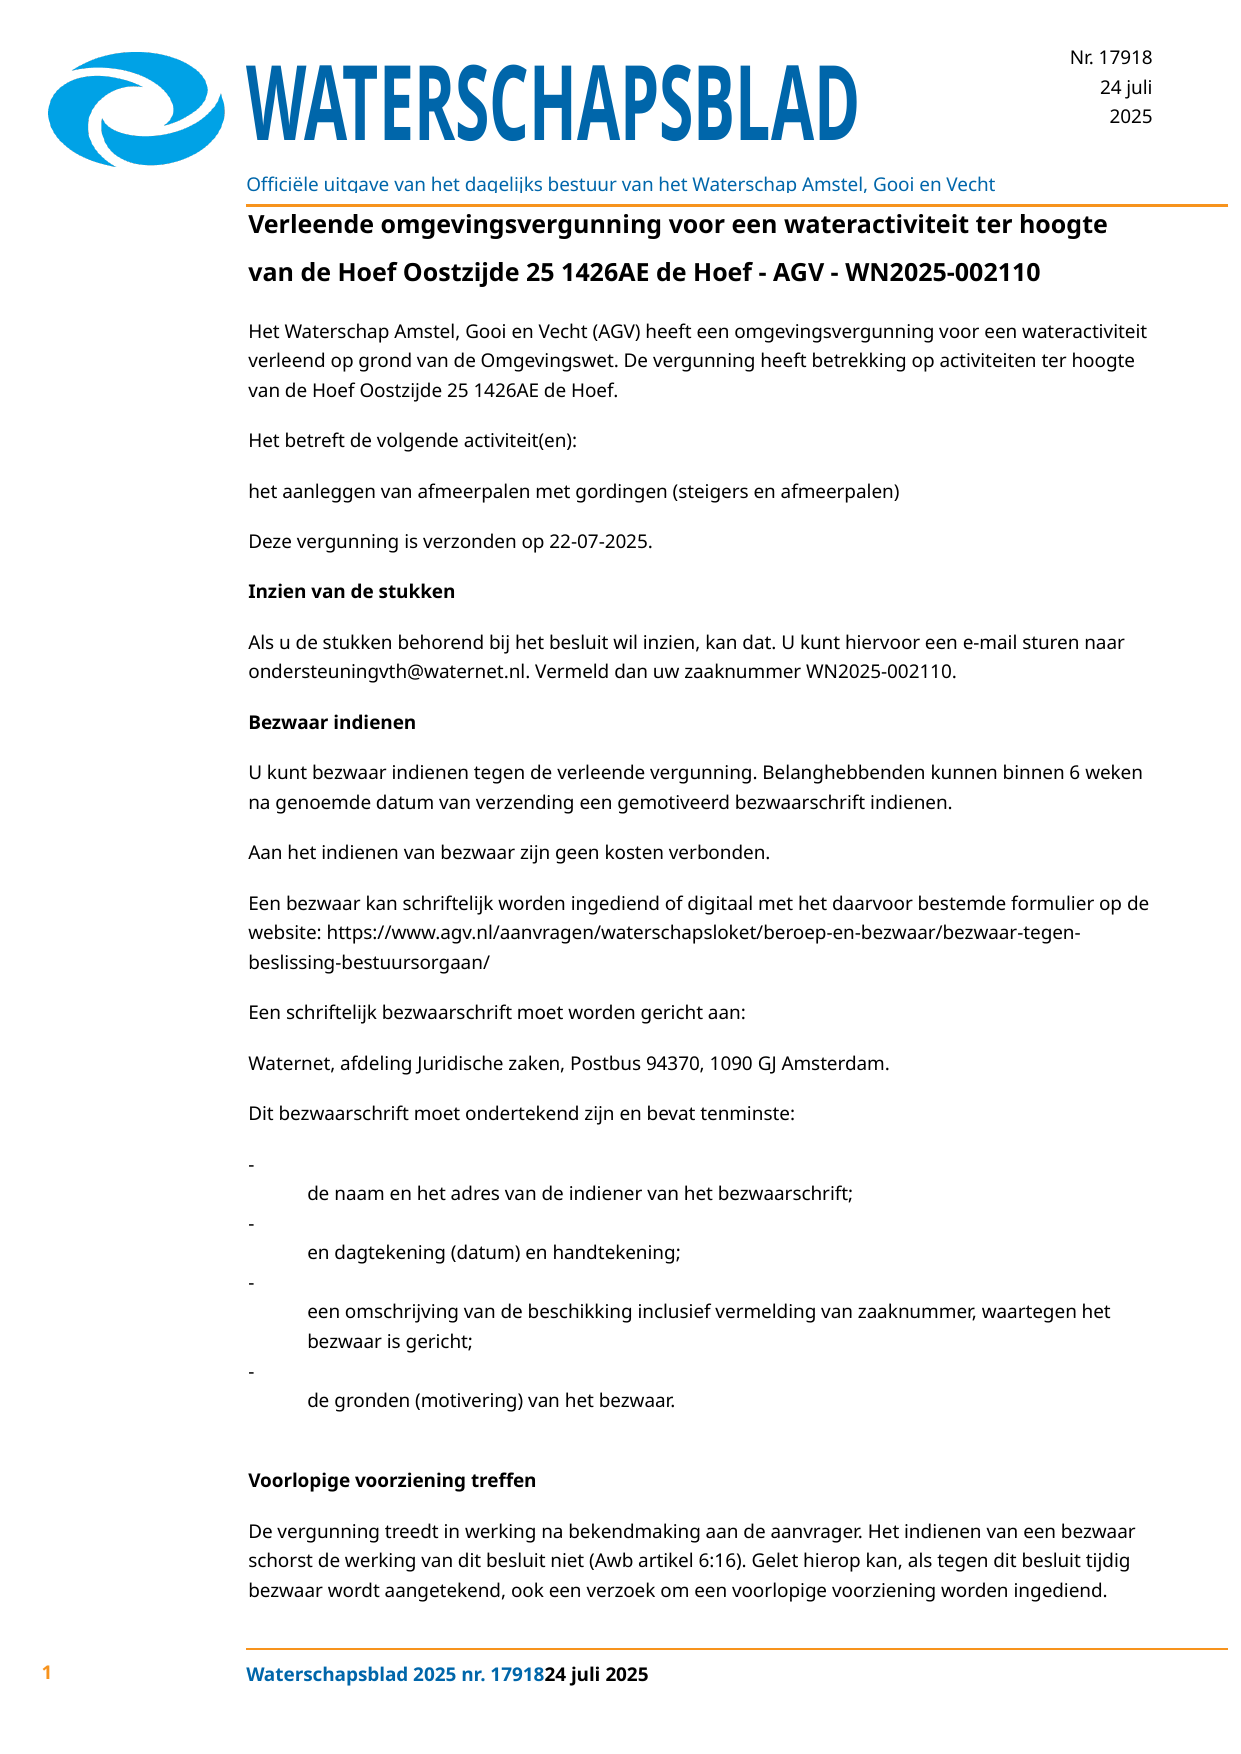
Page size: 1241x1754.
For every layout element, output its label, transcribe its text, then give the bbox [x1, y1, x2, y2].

text Een schriftelijk bezwaarschrift moet worden gericht aan: [248, 999, 1152, 1025]
text Voorlopige voorziening treffen [248, 1467, 1152, 1493]
list de naam en het adres van de indiener van het bezwaarschrift; [248, 1180, 1152, 1206]
text U kunt bezwaar indienen tegen de verleende vergunning. Belanghebbenden kunnen binnen 6 weken na genoemde datum van verzending een gemotiveerd bezwaarschrift indienen. [248, 759, 1152, 815]
text Dit bezwaarschrift moet ondertekend zijn en bevat tenminste: [248, 1100, 1152, 1126]
text Aan het indienen van bezwaar zijn geen kosten verbonden. [248, 839, 1152, 865]
text De vergunning treedt in werking na bekendmaking aan de aanvrager. Het indienen van een bezwaar schorst de werking van dit besluit niet (Awb artikel 6:16). Gelet hierop kan, als tegen dit besluit tijdig bezwaar wordt aangetekend, ook een verzoek om een voorlopige voorziening worden ingediend. [248, 1518, 1152, 1603]
text Bezwaar indienen [248, 709, 1152, 735]
picture [41, 47, 231, 172]
list en dagtekening (datum) en handtekening; [248, 1239, 1152, 1265]
text Verleende omgevingsvergunning voor een wateractiviteit ter hoogte van de Hoef Oostzijde 25 1426AE de Hoef - AGV - WN2025-002110 [248, 207, 1152, 288]
text Het Waterschap Amstel, Gooi en Vecht (AGV) heeft een omgevingsvergunning voor een wateractiviteit verleend op grond van de Omgevingswet. De vergunning heeft betrekking op activiteiten ter hoogte van de Hoef Oostzijde 25 1426AE de Hoef. [248, 318, 1152, 403]
text Als u de stukken behorend bij het besluit wil inzien, kan dat. U kunt hiervoor een e-mail sturen naar ondersteuningvth@waternet.nl. Vermeld dan uw zaaknummer WN2025-002110. [248, 629, 1152, 684]
list een omschrijving van de beschikking inclusief vermelding van zaaknummer, waartegen het bezwaar is gericht; [248, 1299, 1152, 1354]
text Het betreft de volgende activiteit(en): [248, 427, 1152, 453]
text Deze vergunning is verzonden op 22-07-2025. [248, 528, 1152, 554]
text Waternet, afdeling Juridische zaken, Postbus 94370, 1090 GJ Amsterdam. [248, 1050, 1152, 1076]
list de gronden (motivering) van het bezwaar. [248, 1387, 1152, 1413]
text Een bezwaar kan schriftelijk worden ingediend of digitaal met het daarvoor bestemde formulier op de website: https://www.agv.nl/aanvragen/waterschapsloket/beroep-en-bezwaar/bezwaar-tegen-beslissing-bestuursorgaan/ [248, 890, 1152, 975]
text Inzien van de stukken [248, 579, 1152, 604]
text het aanleggen van afmeerpalen met gordingen (steigers en afmeerpalen) [248, 478, 1152, 504]
